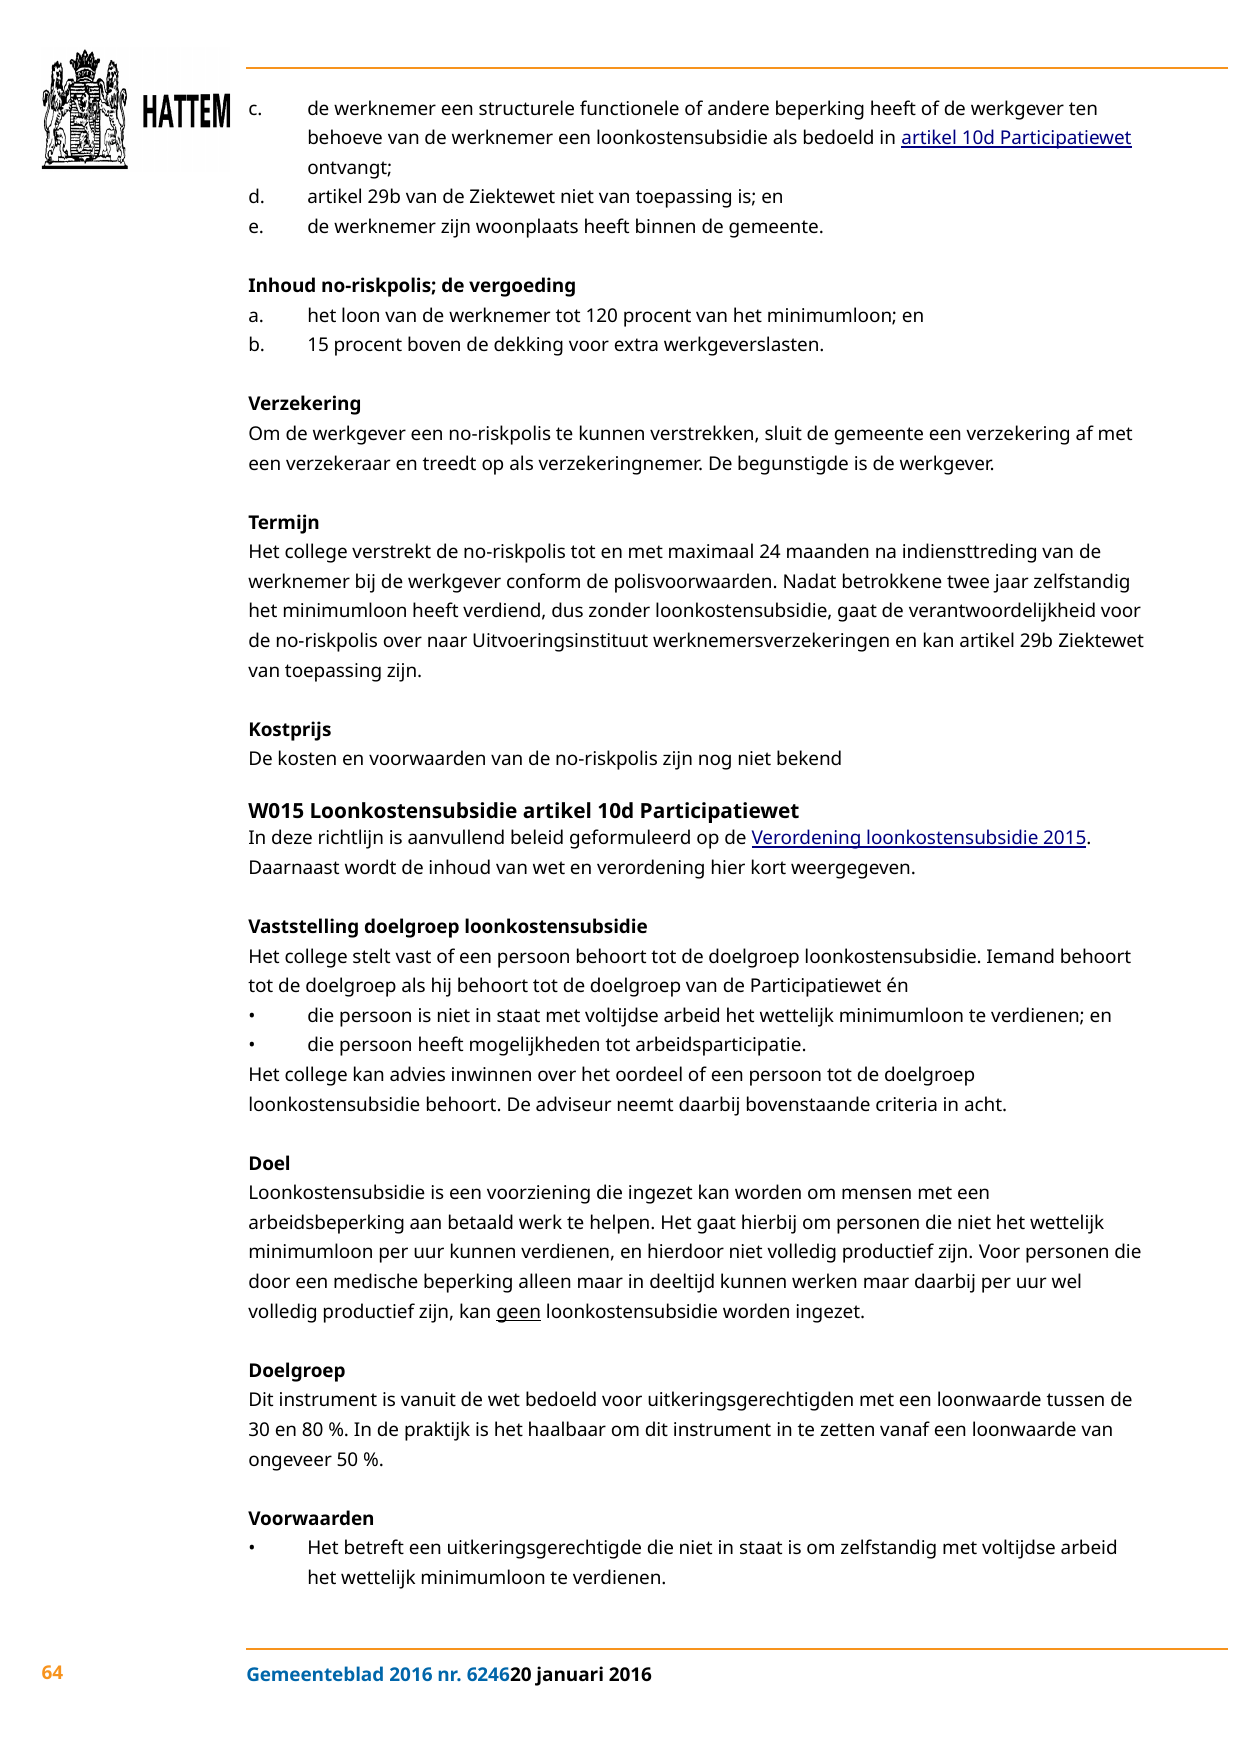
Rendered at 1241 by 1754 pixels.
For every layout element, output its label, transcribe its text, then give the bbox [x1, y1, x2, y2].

text Vaststelling doelgroep loonkostensubsidie [248, 913, 1152, 939]
text Doelgroep [248, 1357, 1152, 1383]
text Doel [248, 1150, 1152, 1176]
list het loon van de werknemer tot 120 procent van het minimumloon; en [248, 302, 1152, 328]
text Inhoud no-riskpolis; de vergoeding [248, 272, 1152, 298]
list de werknemer een structurele functionele of andere beperking heeft of de werkgever ten behoeve van de werknemer een loonkostensubsidie als bedoeld in artikel 10d Participatiewet ontvangt; [248, 95, 1152, 180]
list de werknemer zijn woonplaats heeft binnen de gemeente. [248, 213, 1152, 239]
text In deze richtlijn is aanvullend beleid geformuleerd op de Verordening loonkostensubsidie 2015. Daarnaast wordt de inhoud van wet en verordening hier kort weergegeven. [248, 824, 1152, 880]
text Kostprijs [248, 716, 1152, 742]
text W015 Loonkostensubsidie artikel 10d Participatiewet [248, 796, 1152, 824]
list Het betreft een uitkeringsgerechtigde die niet in staat is om zelfstandig met voltijdse arbeid het wettelijk minimumloon te verdienen. [248, 1534, 1152, 1590]
list artikel 29b van de Ziektewet niet van toepassing is; en [248, 183, 1152, 209]
text Het college stelt vast of een persoon behoort tot de doelgroep loonkostensubsidie. Iemand behoort tot de doelgroep als hij behoort tot de doelgroep van de Participatiewet én [248, 943, 1152, 998]
text Dit instrument is vanuit de wet bedoeld voor uitkeringsgerechtigden met een loonwaarde tussen de 30 en 80 %. In de praktijk is het haalbaar om dit instrument in te zetten vanaf een loonwaarde van ongeveer 50 %. [248, 1387, 1152, 1471]
text Voorwaarden [248, 1505, 1152, 1531]
text Het college kan advies inwinnen over het oordeel of een persoon tot de doelgroep loonkostensubsidie behoort. De adviseur neemt daarbij bovenstaande criteria in acht. [248, 1061, 1152, 1116]
list die persoon heeft mogelijkheden tot arbeidsparticipatie. [248, 1032, 1152, 1057]
text Om de werkgever een no-riskpolis te kunnen verstrekken, sluit de gemeente een verzekering af met een verzekeraar en treedt op als verzekeringnemer. De begunstigde is de werkgever. [248, 420, 1152, 476]
picture [41, 47, 231, 172]
text Het college verstrekt de no-riskpolis tot en met maximaal 24 maanden na indiensttreding van de werknemer bij de werkgever conform de polisvoorwaarden. Nadat betrokkene twee jaar zelfstandig het minimumloon heeft verdiend, dus zonder loonkostensubsidie, gaat de verantwoordelijkheid voor de no-riskpolis over naar Uitvoeringsinstituut werknemersverzekeringen en kan artikel 29b Ziektewet van toepassing zijn. [248, 538, 1152, 683]
list 15 procent boven de dekking voor extra werkgeverslasten. [248, 331, 1152, 357]
list die persoon is niet in staat met voltijdse arbeid het wettelijk minimumloon te verdienen; en [248, 1002, 1152, 1028]
text De kosten en voorwaarden van de no-riskpolis zijn nog niet bekend [248, 746, 1152, 771]
text Loonkostensubsidie is een voorziening die ingezet kan worden om mensen met een arbeidsbeperking aan betaald werk te helpen. Het gaat hierbij om personen die niet het wettelijk minimumloon per uur kunnen verdienen, en hierdoor niet volledig productief zijn. Voor personen die door een medische beperking alleen maar in deeltijd kunnen werken maar daarbij per uur wel volledig productief zijn, kan geen loonkostensubsidie worden ingezet. [248, 1179, 1152, 1323]
text Termijn [248, 509, 1152, 535]
text Verzekering [248, 391, 1152, 416]
